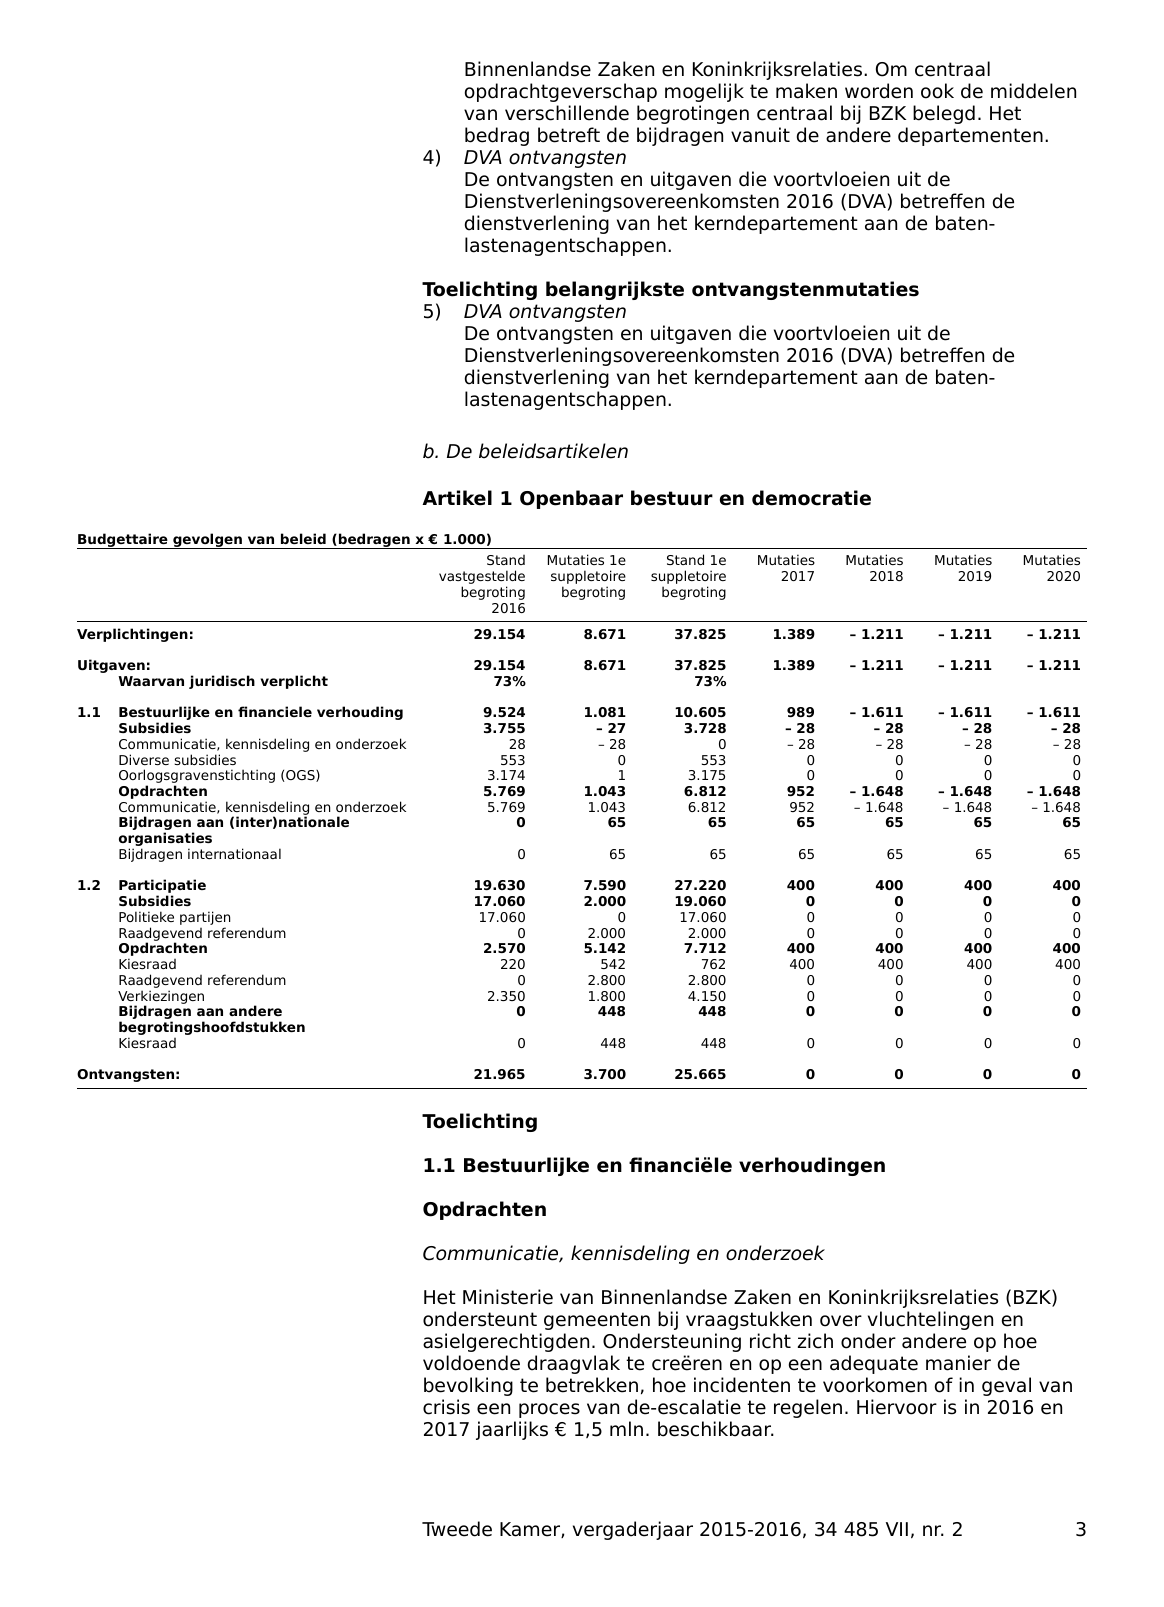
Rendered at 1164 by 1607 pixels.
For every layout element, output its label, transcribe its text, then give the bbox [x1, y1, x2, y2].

table_cell 0 [431, 847, 531, 862]
table_cell [77, 941, 112, 957]
table_cell [732, 674, 821, 689]
table_cell Verkiezingen [112, 988, 431, 1004]
table_cell Communicatie, kennisdeling en onderzoek [112, 737, 431, 752]
table_cell 400 [821, 878, 909, 894]
table_cell Kiesraad [112, 1036, 431, 1051]
table_cell 0 [531, 753, 632, 768]
table_cell 2.570 [431, 941, 531, 957]
table_cell Opdrachten [112, 784, 431, 799]
table_cell 8.671 [531, 622, 632, 642]
table_cell Opdrachten [112, 941, 431, 957]
table_cell 65 [909, 847, 998, 862]
table_cell 0 [431, 925, 531, 941]
table_cell 400 [821, 941, 909, 957]
table_cell [909, 674, 998, 689]
table_cell 0 [821, 973, 909, 988]
subtitle 1.1 Bestuurlijke en financiële verhoudingen [422, 1155, 1087, 1177]
table_cell – 27 [531, 721, 632, 737]
table_cell – 1.211 [821, 658, 909, 674]
table_cell [77, 674, 112, 689]
table_cell – 28 [821, 721, 909, 737]
table_cell [531, 674, 632, 689]
table_cell 1.043 [531, 800, 632, 815]
table_cell [732, 1051, 821, 1067]
table_cell 2.800 [531, 973, 632, 988]
subtitle Opdrachten [422, 1199, 1087, 1221]
table_cell 400 [998, 957, 1087, 973]
table_cell 2.000 [531, 894, 632, 910]
table_cell 10.605 [632, 705, 732, 721]
table_cell 0 [431, 815, 531, 847]
table_cell 0 [431, 973, 531, 988]
table_cell 952 [732, 800, 821, 815]
table_cell 448 [531, 1036, 632, 1051]
table_cell 0 [998, 973, 1087, 988]
table_cell [531, 642, 632, 658]
table_cell 0 [431, 1004, 531, 1036]
table_cell 400 [909, 957, 998, 973]
table_cell 1.2 [77, 878, 112, 894]
table_cell 0 [909, 768, 998, 784]
table_cell [431, 642, 531, 658]
table_cell 400 [909, 941, 998, 957]
table_cell 37.825 [632, 658, 732, 674]
table_cell 5.769 [431, 784, 531, 799]
table_cell 3.700 [531, 1067, 632, 1087]
table_cell 0 [909, 1004, 998, 1036]
table_cell [77, 800, 112, 815]
table_cell [431, 690, 531, 705]
table_cell 400 [732, 878, 821, 894]
table_cell 0 [732, 910, 821, 925]
table_cell 0 [909, 1067, 998, 1087]
subtitle Toelichting [422, 1111, 1087, 1133]
table_cell Raadgevend referendum [112, 973, 431, 988]
table_cell 65 [998, 847, 1087, 862]
table_cell Bijdragen internationaal [112, 847, 431, 862]
text 5) DVA ontvangsten [422, 301, 1087, 323]
table_cell [732, 642, 821, 658]
table_cell – 1.211 [821, 622, 909, 642]
table_cell 65 [909, 815, 998, 847]
table_cell 0 [732, 768, 821, 784]
table_cell 19.630 [431, 878, 531, 894]
table_cell – 1.611 [821, 705, 909, 721]
table_cell 400 [909, 878, 998, 894]
table_cell 542 [531, 957, 632, 973]
table_cell Oorlogsgravenstichting (OGS) [112, 768, 431, 784]
table_cell 0 [909, 753, 998, 768]
table_cell 5.769 [431, 800, 531, 815]
table_cell 7.590 [531, 878, 632, 894]
table_cell 1.1 [77, 705, 112, 721]
table_cell [77, 1051, 112, 1067]
table_cell [112, 549, 431, 621]
table_cell 0 [909, 988, 998, 1004]
table_cell [531, 690, 632, 705]
table_cell 4.150 [632, 988, 732, 1004]
table_cell [77, 847, 112, 862]
table_cell – 1.611 [909, 705, 998, 721]
table_cell 19.060 [632, 894, 732, 910]
table_cell – 28 [821, 737, 909, 752]
table_cell [998, 642, 1087, 658]
table_cell Mutaties 2019 [909, 549, 998, 621]
table_cell [531, 863, 632, 878]
table_cell Raadgevend referendum [112, 925, 431, 941]
table_cell 65 [732, 847, 821, 862]
table_cell 0 [821, 910, 909, 925]
table_cell 400 [732, 957, 821, 973]
table_cell [821, 690, 909, 705]
table_cell [632, 690, 732, 705]
text 4) DVA ontvangsten [422, 147, 1087, 169]
table_cell 0 [998, 894, 1087, 910]
table_cell Stand 1e suppletoire begroting [632, 549, 732, 621]
table_cell 2.800 [632, 973, 732, 988]
table_cell [632, 642, 732, 658]
table_cell 0 [732, 753, 821, 768]
table_cell [909, 1051, 998, 1067]
table_cell 0 [998, 925, 1087, 941]
table_cell Waarvan juridisch verplicht [112, 674, 431, 689]
table_cell 0 [821, 925, 909, 941]
table_cell 0 [821, 894, 909, 910]
table_cell 0 [909, 973, 998, 988]
table_cell 400 [732, 941, 821, 957]
table_cell 952 [732, 784, 821, 799]
table_cell Subsidies [112, 894, 431, 910]
table_cell 17.060 [632, 910, 732, 925]
table_cell 0 [732, 988, 821, 1004]
table_cell Bijdragen aan andere begrotingshoofdstukken [112, 1004, 431, 1036]
table_cell Bijdragen aan (inter)nationale organisaties [112, 815, 431, 847]
table_cell – 1.648 [821, 784, 909, 799]
table_cell 1.081 [531, 705, 632, 721]
table_cell 0 [909, 910, 998, 925]
table_cell Communicatie, kennisdeling en onderzoek [112, 800, 431, 815]
table_cell 0 [998, 768, 1087, 784]
table_cell 448 [632, 1004, 732, 1036]
table_cell Kiesraad [112, 957, 431, 973]
table_cell [998, 1051, 1087, 1067]
table_cell 553 [431, 753, 531, 768]
table_cell [431, 863, 531, 878]
table_cell 400 [998, 941, 1087, 957]
table_cell 0 [732, 925, 821, 941]
table_cell 65 [998, 815, 1087, 847]
table_cell 65 [632, 847, 732, 862]
table_cell Participatie [112, 878, 431, 894]
table_cell [732, 690, 821, 705]
table_cell 400 [821, 957, 909, 973]
table_cell 0 [998, 1004, 1087, 1036]
table_cell 65 [732, 815, 821, 847]
table_cell 1 [531, 768, 632, 784]
table_cell 0 [909, 925, 998, 941]
table_cell 8.671 [531, 658, 632, 674]
table_cell 65 [632, 815, 732, 847]
table_cell – 1.211 [909, 622, 998, 642]
table_cell [998, 863, 1087, 878]
table_cell – 1.648 [998, 800, 1087, 815]
table_cell Bestuurlijke en financiele verhouding [112, 705, 431, 721]
table_cell 0 [998, 910, 1087, 925]
table_cell – 1.648 [909, 800, 998, 815]
table_cell [632, 1051, 732, 1067]
text Binnenlandse Zaken en Koninkrijksrelaties. Om centraal opdrachtgeverschap mogelijk te maken worden ook de middelen van verschillende begrotingen centraal bij BZK belegd. Het bedrag betreft de bijdragen vanuit de andere departementen. [464, 59, 1087, 147]
table_cell 0 [821, 1004, 909, 1036]
table_cell – 1.611 [998, 705, 1087, 721]
table_cell 73% [431, 674, 531, 689]
table_cell [112, 863, 431, 878]
table_cell [112, 642, 431, 658]
subtitle b. De beleidsartikelen [422, 441, 1087, 463]
table_cell [998, 690, 1087, 705]
table_cell 0 [732, 1067, 821, 1087]
table_cell 0 [732, 973, 821, 988]
table_cell 2.000 [531, 925, 632, 941]
table_cell Mutaties 2020 [998, 549, 1087, 621]
table_cell – 28 [531, 737, 632, 752]
table_cell 6.812 [632, 784, 732, 799]
table_cell [632, 863, 732, 878]
table_cell 5.142 [531, 941, 632, 957]
table_cell 0 [821, 1067, 909, 1087]
subtitle Artikel 1 Openbaar bestuur en democratie [422, 488, 1087, 510]
table_cell 0 [998, 753, 1087, 768]
table_cell 0 [732, 1036, 821, 1051]
table_cell – 28 [909, 721, 998, 737]
table_cell 0 [821, 988, 909, 1004]
table_cell – 28 [998, 721, 1087, 737]
table_cell 37.825 [632, 622, 732, 642]
table_cell 1.043 [531, 784, 632, 799]
table_cell 3.755 [431, 721, 531, 737]
table_cell – 28 [998, 737, 1087, 752]
table_cell 448 [632, 1036, 732, 1051]
table_cell 3.174 [431, 768, 531, 784]
table_cell Uitgaven: [77, 658, 431, 674]
table_cell 762 [632, 957, 732, 973]
table_cell [77, 973, 112, 988]
table_cell Mutaties 2017 [732, 549, 821, 621]
table_cell Subsidies [112, 721, 431, 737]
table_cell 0 [998, 988, 1087, 1004]
table_cell [77, 894, 112, 910]
table_cell 29.154 [431, 622, 531, 642]
table_cell [909, 690, 998, 705]
table_cell 0 [632, 737, 732, 752]
table_cell 2.000 [632, 925, 732, 941]
table_cell [77, 957, 112, 973]
table_cell – 28 [732, 721, 821, 737]
table_cell 0 [732, 894, 821, 910]
table_cell [77, 784, 112, 799]
table_cell 28 [431, 737, 531, 752]
table_cell – 1.648 [821, 800, 909, 815]
table_cell [77, 910, 112, 925]
table_header Budgettaire gevolgen van beleid (bedragen x € 1.000) [77, 532, 1087, 547]
table_cell 27.220 [632, 878, 732, 894]
table_cell [77, 642, 112, 658]
table_cell – 1.211 [909, 658, 998, 674]
table_cell 220 [431, 957, 531, 973]
table_cell [77, 768, 112, 784]
table_cell [821, 674, 909, 689]
table_cell – 28 [732, 737, 821, 752]
table_cell 2.350 [431, 988, 531, 1004]
table_cell [77, 863, 112, 878]
table_cell 65 [821, 847, 909, 862]
table_cell 1.389 [732, 658, 821, 674]
table_cell Diverse subsidies [112, 753, 431, 768]
table_cell [821, 642, 909, 658]
table_cell 65 [531, 847, 632, 862]
table_cell 989 [732, 705, 821, 721]
table_cell 21.965 [431, 1067, 531, 1087]
table_cell 0 [998, 1067, 1087, 1087]
text De ontvangsten en uitgaven die voortvloeien uit de Dienstverleningsovereenkomsten 2016 (DVA) betreffen de dienstverlening van het kerndepartement aan de baten-lastenagentschappen. [464, 169, 1087, 257]
table_cell 0 [821, 753, 909, 768]
table_cell [77, 815, 112, 847]
table_cell – 28 [909, 737, 998, 752]
table_cell 1.800 [531, 988, 632, 1004]
table_cell [77, 690, 112, 705]
table_cell Mutaties 2018 [821, 549, 909, 621]
table_cell Politieke partijen [112, 910, 431, 925]
table_cell [77, 925, 112, 941]
table_cell Verplichtingen: [77, 622, 431, 642]
table_cell 6.812 [632, 800, 732, 815]
table_cell [431, 1051, 531, 1067]
table_cell Ontvangsten: [77, 1067, 431, 1087]
table_cell 9.524 [431, 705, 531, 721]
text Het Ministerie van Binnenlandse Zaken en Koninkrijksrelaties (BZK) ondersteunt gemeenten bij vraagstukken over vluchtelingen en asielgerechtigden. Ondersteuning richt zich onder andere op hoe voldoende draagvlak te creëren en op een adequate manier de bevolking te betrekken, hoe incidenten te voorkomen of in geval van crisis een proces van de-escalatie te regelen. Hiervoor is in 2016 en 2017 jaarlijks € 1,5 mln. beschikbaar. [422, 1287, 1087, 1441]
table_cell [998, 674, 1087, 689]
table_cell 0 [732, 1004, 821, 1036]
text De ontvangsten en uitgaven die voortvloeien uit de Dienstverleningsovereenkomsten 2016 (DVA) betreffen de dienstverlening van het kerndepartement aan de baten-lastenagentschappen. [464, 323, 1087, 411]
table_cell [112, 690, 431, 705]
table_cell 400 [998, 878, 1087, 894]
table_cell 17.060 [431, 894, 531, 910]
table_cell [909, 642, 998, 658]
table_cell [77, 737, 112, 752]
table_cell 7.712 [632, 941, 732, 957]
table_cell 1.389 [732, 622, 821, 642]
subtitle Toelichting belangrijkste ontvangstenmutaties [422, 279, 1087, 301]
table_cell [77, 1004, 112, 1036]
table_cell Mutaties 1e suppletoire begroting [531, 549, 632, 621]
table_cell [732, 863, 821, 878]
table_cell [821, 863, 909, 878]
table_cell 0 [431, 1036, 531, 1051]
table_cell [77, 753, 112, 768]
table_cell [821, 1051, 909, 1067]
subtitle Communicatie, kennisdeling en onderzoek [422, 1243, 1087, 1265]
table_cell 65 [821, 815, 909, 847]
table_cell 0 [821, 1036, 909, 1051]
table_cell – 1.211 [998, 658, 1087, 674]
table_cell 3.175 [632, 768, 732, 784]
table_cell 65 [531, 815, 632, 847]
table_cell – 1.648 [998, 784, 1087, 799]
table_cell 448 [531, 1004, 632, 1036]
table_cell [531, 1051, 632, 1067]
table_cell – 1.648 [909, 784, 998, 799]
table_cell 73% [632, 674, 732, 689]
table_cell 29.154 [431, 658, 531, 674]
table_cell 0 [909, 1036, 998, 1051]
table_cell 553 [632, 753, 732, 768]
table_cell [77, 988, 112, 1004]
table_cell 0 [909, 894, 998, 910]
table_cell [112, 1051, 431, 1067]
table_cell 0 [998, 1036, 1087, 1051]
table_cell – 1.211 [998, 622, 1087, 642]
table_cell 3.728 [632, 721, 732, 737]
table_cell [77, 1036, 112, 1051]
table_cell 0 [531, 910, 632, 925]
table_cell 0 [821, 768, 909, 784]
table_cell 25.665 [632, 1067, 732, 1087]
table_cell Stand vastgestelde begroting 2016 [431, 549, 531, 621]
table_cell 17.060 [431, 910, 531, 925]
table_cell [77, 721, 112, 737]
table_cell [77, 549, 112, 621]
table_cell [909, 863, 998, 878]
